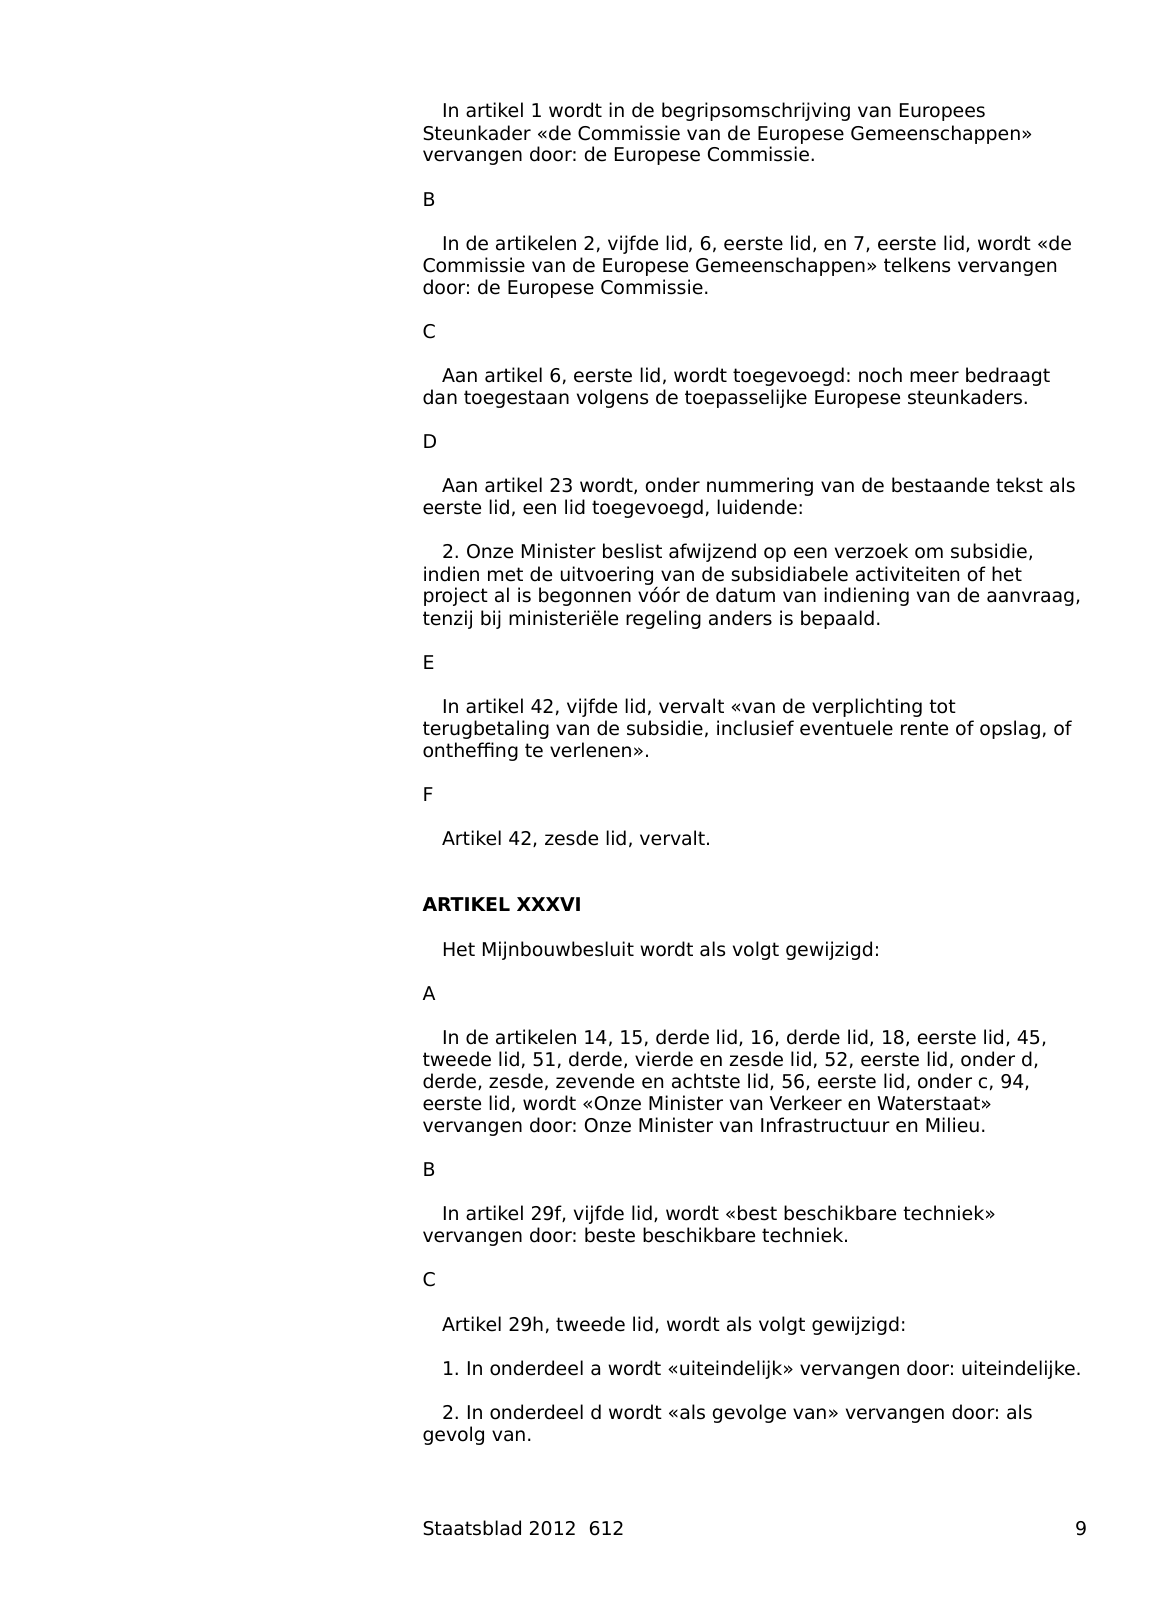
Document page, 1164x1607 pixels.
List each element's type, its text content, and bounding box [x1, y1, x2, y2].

text 2. In onderdeel d wordt «als gevolge van» vervangen door: als gevolg van. [422, 1402, 1087, 1446]
text E [422, 652, 1087, 673]
text A [422, 983, 1087, 1005]
text B [422, 188, 1087, 211]
text In artikel 1 wordt in de begripsomschrijving van Europees Steunkader «de Commissie van de Europese Gemeenschappen» vervangen door: de Europese Commissie. [422, 100, 1087, 166]
subtitle ARTIKEL XXXVI [422, 894, 1087, 916]
text C [422, 1269, 1087, 1291]
text Het Mijnbouwbesluit wordt als volgt gewijzigd: [422, 938, 1087, 961]
text B [422, 1159, 1087, 1181]
text 1. In onderdeel a wordt «uiteindelijk» vervangen door: uiteindelijke. [422, 1358, 1087, 1379]
text In de artikelen 2, vijfde lid, 6, eerste lid, en 7, eerste lid, wordt «de Commissie van de Europese Gemeenschappen» telkens vervangen door: de Europese Commissie. [422, 233, 1087, 299]
text In artikel 42, vijfde lid, vervalt «van de verplichting tot terugbetaling van de subsidie, inclusief eventuele rente of opslag, of ontheffing te verlenen». [422, 696, 1087, 762]
text Aan artikel 23 wordt, onder nummering van de bestaande tekst als eerste lid, een lid toegevoegd, luidende: [422, 475, 1087, 519]
text F [422, 784, 1087, 806]
text Artikel 42, zesde lid, vervalt. [422, 828, 1087, 850]
text 2. Onze Minister beslist afwijzend op een verzoek om subsidie, indien met de uitvoering van de subsidiabele activiteiten of het project al is begonnen vóór de datum van indiening van de aanvraag, tenzij bij ministeriële regeling anders is bepaald. [422, 541, 1087, 629]
text Artikel 29h, tweede lid, wordt als volgt gewijzigd: [422, 1313, 1087, 1335]
text C [422, 321, 1087, 343]
text Aan artikel 6, eerste lid, wordt toegevoegd: noch meer bedraagt dan toegestaan volgens de toepasselijke Europese steunkaders. [422, 365, 1087, 409]
text In artikel 29f, vijfde lid, wordt «best beschikbare techniek» vervangen door: beste beschikbare techniek. [422, 1203, 1087, 1247]
text D [422, 431, 1087, 453]
text In de artikelen 14, 15, derde lid, 16, derde lid, 18, eerste lid, 45, tweede lid, 51, derde, vierde en zesde lid, 52, eerste lid, onder d, derde, zesde, zevende en achtste lid, 56, eerste lid, onder c, 94, eerste lid, wordt «Onze Minister van Verkeer en Waterstaat» vervangen door: Onze Minister van Infrastructuur en Milieu. [422, 1027, 1087, 1137]
